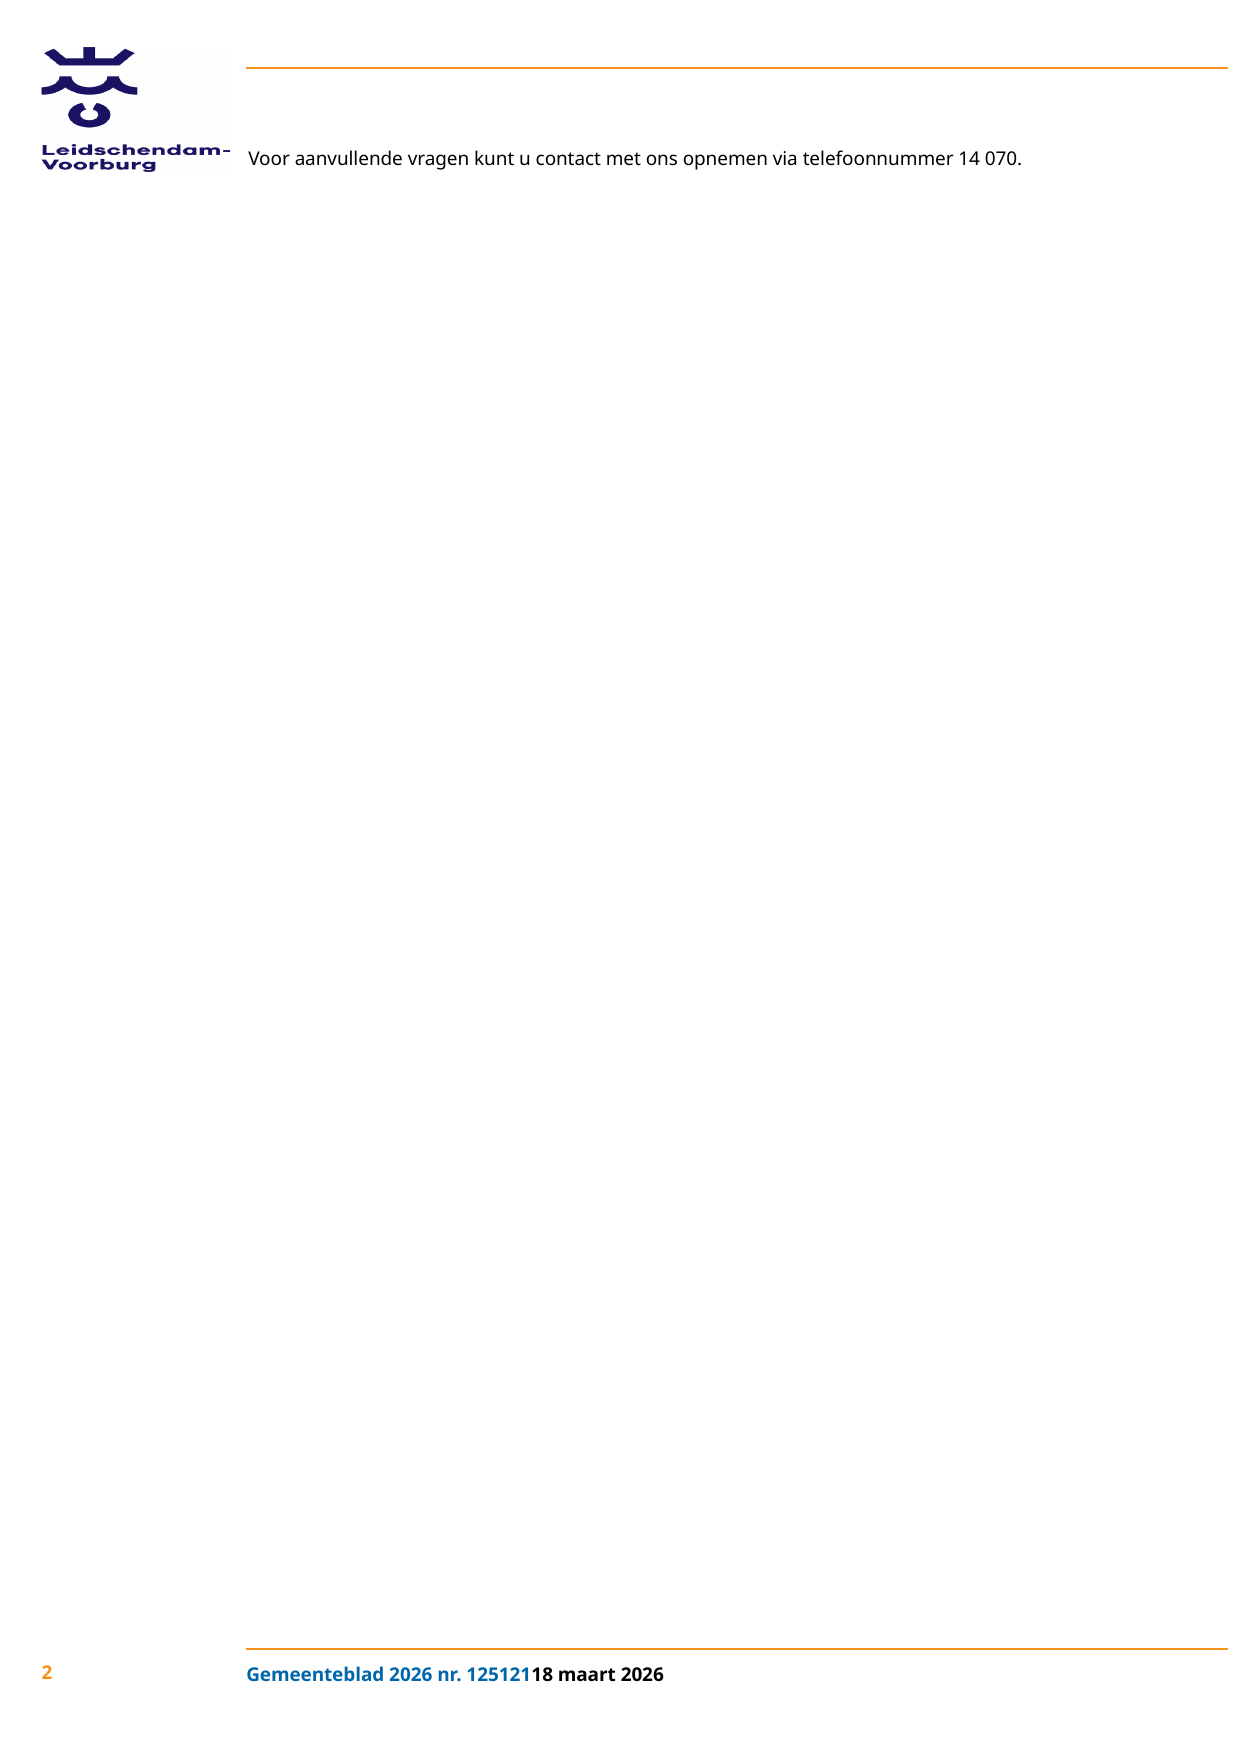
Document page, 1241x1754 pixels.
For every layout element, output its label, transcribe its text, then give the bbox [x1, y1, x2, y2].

picture [41, 47, 231, 172]
text Voor aanvullende vragen kunt u contact met ons opnemen via telefoonnummer 14 070. [248, 145, 1152, 171]
